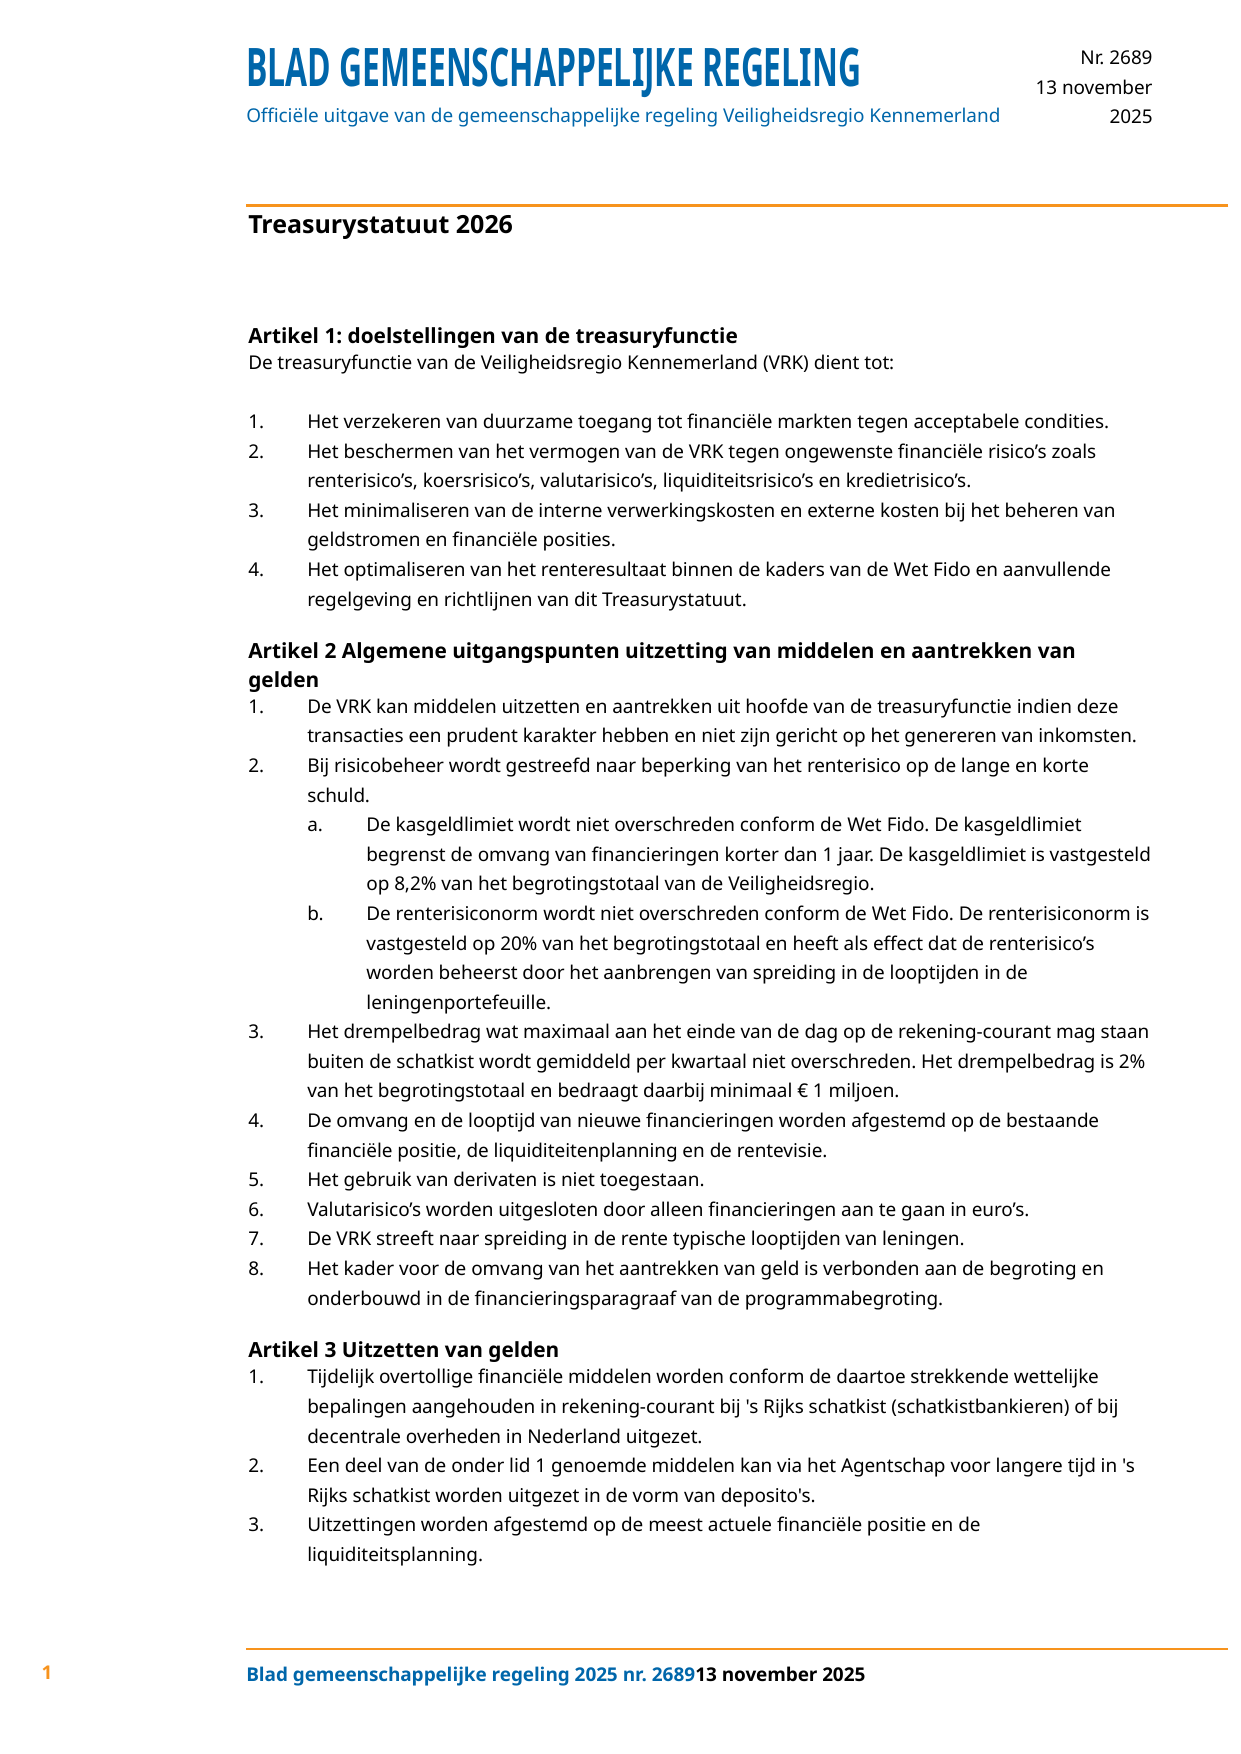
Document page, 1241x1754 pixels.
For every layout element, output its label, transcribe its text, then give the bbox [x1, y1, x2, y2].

list Tijdelijk overtollige financiële middelen worden conform de daartoe strekkende wettelijke bepalingen aangehouden in rekening-courant bij 's Rijks schatkist (schatkistbankieren) of bij decentrale overheden in Nederland uitgezet. [248, 1364, 1152, 1448]
list De omvang en de looptijd van nieuwe financieringen worden afgestemd op de bestaande financiële positie, de liquiditeitenplanning en de rentevisie. [248, 1107, 1152, 1163]
list De kasgeldlimiet wordt niet overschreden conform de Wet Fido. De kasgeldlimiet begrenst de omvang van financieringen korter dan 1 jaar. De kasgeldlimiet is vastgesteld op 8,2% van het begrotingstotaal van de Veiligheidsregio. [307, 811, 1152, 896]
list De renterisiconorm wordt niet overschreden conform de Wet Fido. De renterisiconorm is vastgesteld op 20% van het begrotingstotaal en heeft als effect dat de renterisico’s worden beheerst door het aanbrengen van spreiding in de looptijden in de leningenportefeuille. [307, 900, 1152, 1015]
list Valutarisico’s worden uitgesloten door alleen financieringen aan te gaan in euro’s. [248, 1196, 1152, 1222]
list Een deel van de onder lid 1 genoemde middelen kan via het Agentschap voor langere tijd in 's Rijks schatkist worden uitgezet in de vorm van deposito's. [248, 1452, 1152, 1508]
list Het optimaliseren van het renteresultaat binnen de kaders van de Wet Fido en aanvullende regelgeving en richtlijnen van dit Treasurystatuut. [248, 556, 1152, 612]
list Bij risicobeheer wordt gestreefd naar beperking van het renterisico op de lange en korte schuld. [248, 752, 1152, 808]
list De VRK kan middelen uitzetten en aantrekken uit hoofde van de treasuryfunctie indien deze transacties een prudent karakter hebben en niet zijn gericht op het genereren van inkomsten. [248, 693, 1152, 748]
list Het drempelbedrag wat maximaal aan het einde van de dag op de rekening-courant mag staan buiten de schatkist wordt gemiddeld per kwartaal niet overschreden. Het drempelbedrag is 2% van het begrotingstotaal en bedraagt daarbij minimaal € 1 miljoen. [248, 1018, 1152, 1103]
text Artikel 2 Algemene uitgangspunten uitzetting van middelen en aantrekken van gelden [248, 636, 1152, 693]
picture [41, 47, 231, 172]
list Uitzettingen worden afgestemd op de meest actuele financiële positie en de liquiditeitsplanning. [248, 1512, 1152, 1567]
list De VRK streeft naar spreiding in de rente typische looptijden van leningen. [248, 1226, 1152, 1251]
list Het kader voor de omvang van het aantrekken van geld is verbonden aan de begroting en onderbouwd in de financieringsparagraaf van de programmabegroting. [248, 1255, 1152, 1311]
list Het gebruik van derivaten is niet toegestaan. [248, 1166, 1152, 1192]
list Het beschermen van het vermogen van de VRK tegen ongewenste financiële risico’s zoals renterisico’s, koersrisico’s, valutarisico’s, liquiditeitsrisico’s en kredietrisico’s. [248, 438, 1152, 493]
list Het verzekeren van duurzame toegang tot financiële markten tegen acceptabele condities. [248, 408, 1152, 434]
text Artikel 3 Uitzetten van gelden [248, 1335, 1152, 1364]
text De treasuryfunctie van de Veiligheidsregio Kennemerland (VRK) dient tot: [248, 349, 1152, 375]
text Treasurystatuut 2026 [248, 207, 1152, 241]
list Het minimaliseren van de interne verwerkingskosten en externe kosten bij het beheren van geldstromen en financiële posities. [248, 497, 1152, 552]
text Artikel 1: doelstellingen van de treasuryfunctie [248, 321, 1152, 349]
